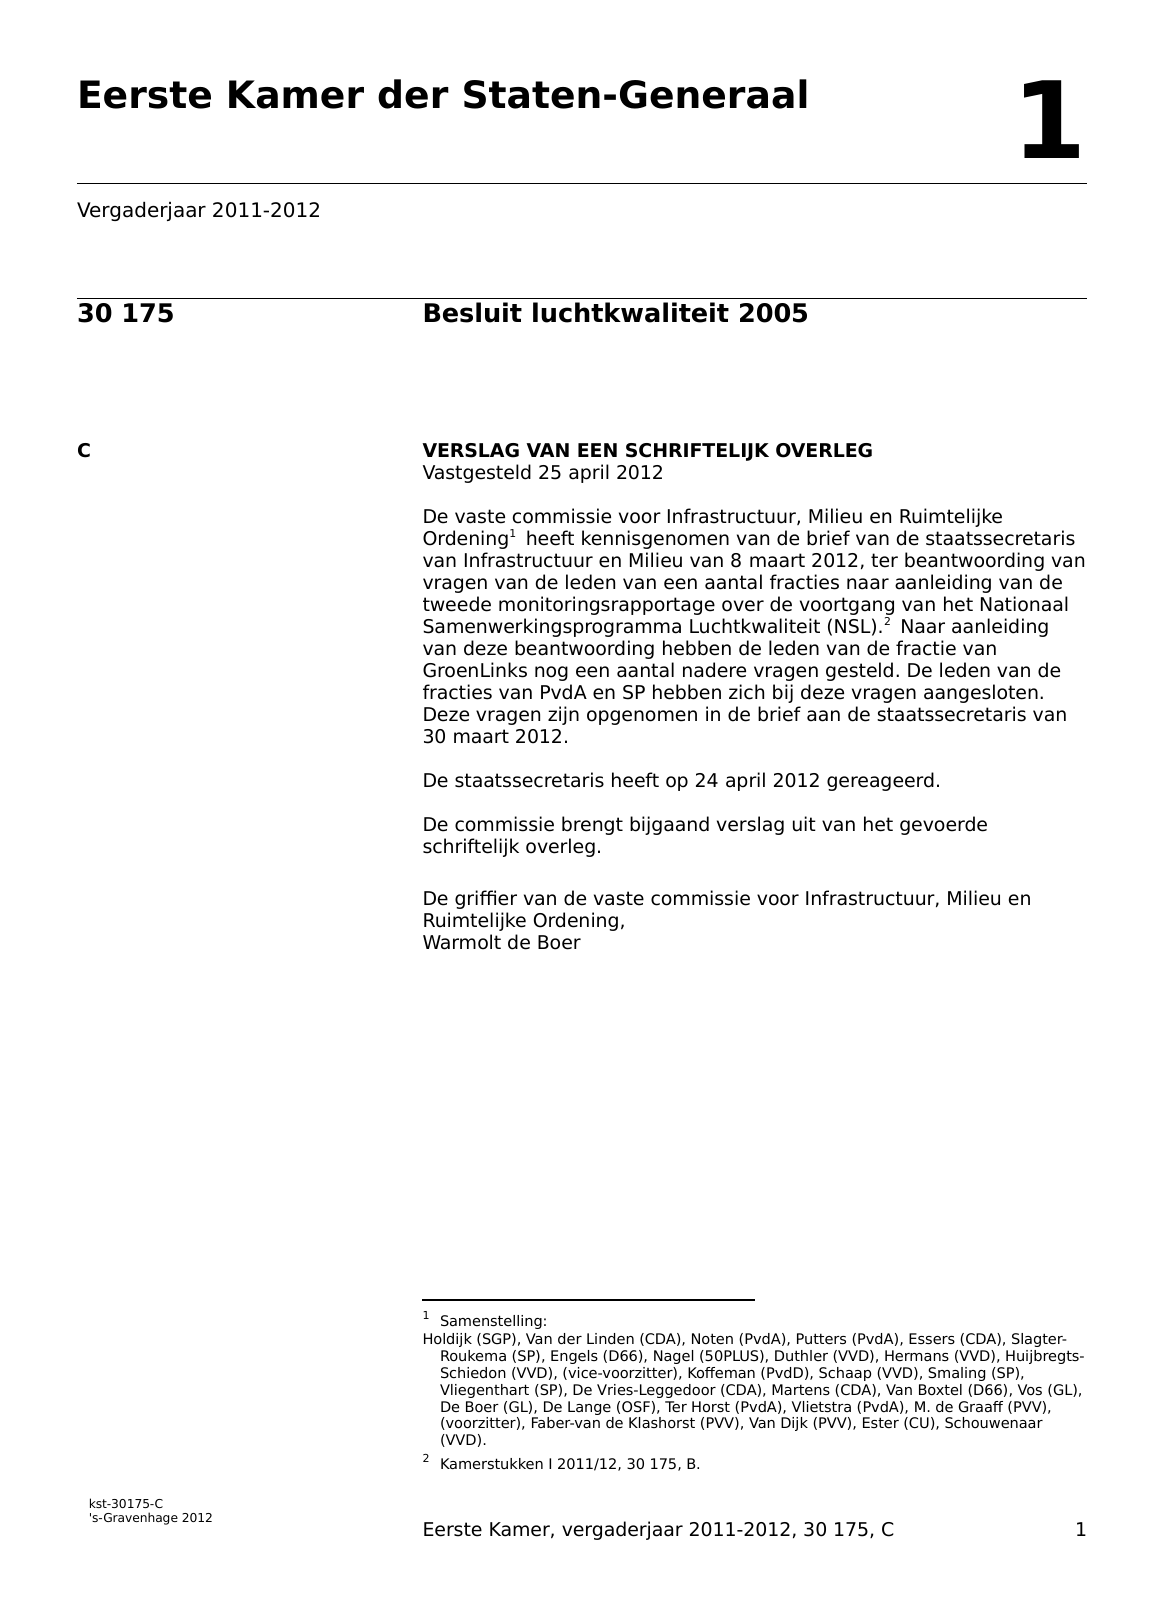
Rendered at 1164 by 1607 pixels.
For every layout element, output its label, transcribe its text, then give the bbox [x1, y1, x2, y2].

text Deze vragen zijn opgenomen in de brief aan de staatssecretaris van 30 maart 2012. [422, 704, 1087, 748]
text De staatssecretaris heeft op 24 april 2012 gereageerd. [422, 770, 1087, 792]
subtitle C VERSLAG VAN EEN SCHRIFTELIJK OVERLEG [77, 440, 1087, 462]
text De vaste commissie voor Infrastructuur, Milieu en Ruimtelijke Ordening heeft kennisgenomen van de brief van de staatssecretaris van Infrastructuur en Milieu van 8 maart 2012, ter beantwoording van vragen van de leden van een aantal fracties naar aanleiding van de tweede monitoringsrapportage over de voortgang van het Nationaal Samenwerkingsprogramma Luchtkwaliteit (NSL). Naar aanleiding van deze beantwoording hebben de leden van de fractie van GroenLinks nog een aantal nadere vragen gesteld. De leden van de fracties van PvdA en SP hebben zich bij deze vragen aangesloten. [422, 506, 1087, 704]
text Holdijk (SGP), Van der Linden (CDA), Noten (PvdA), Putters (PvdA), Essers (CDA), Slagter-Roukema (SP), Engels (D66), Nagel (50PLUS), Duthler (VVD), Hermans (VVD), Huijbregts-Schiedon (VVD), (vice-voorzitter), Koffeman (PvdD), Schaap (VVD), Smaling (SP), Vliegenthart (SP), De Vries-Leggedoor (CDA), Martens (CDA), Van Boxtel (D66), Vos (GL), De Boer (GL), De Lange (OSF), Ter Horst (PvdA), Vlietstra (PvdA), M. de Graaff (PVV), (voorzitter), Faber-van de Klashorst (PVV), Van Dijk (PVV), Ester (CU), Schouwenaar (VVD). [422, 1331, 1087, 1449]
text kst-30175-C [88, 1497, 323, 1511]
subtitle 30 175 Besluit luchtkwaliteit 2005 [77, 299, 1087, 329]
table_header Eerste Kamer der Staten-Generaal [77, 59, 886, 183]
text De griffier van de vaste commissie voor Infrastructuur, Milieu en Ruimtelijke Ordening, Warmolt de Boer [422, 888, 1087, 954]
text De commissie brengt bijgaand verslag uit van het gevoerde schriftelijk overleg. [422, 814, 1087, 858]
text Kamerstukken I 2011/12, 30 175, B. [422, 1452, 1087, 1474]
text 's-Gravenhage 2012 [88, 1511, 323, 1525]
table_header 1 [886, 59, 1087, 183]
text Samenstelling: [422, 1309, 1087, 1331]
text Vastgesteld 25 april 2012 [422, 462, 1087, 484]
table_cell Vergaderjaar 2011-2012 [77, 184, 1087, 298]
